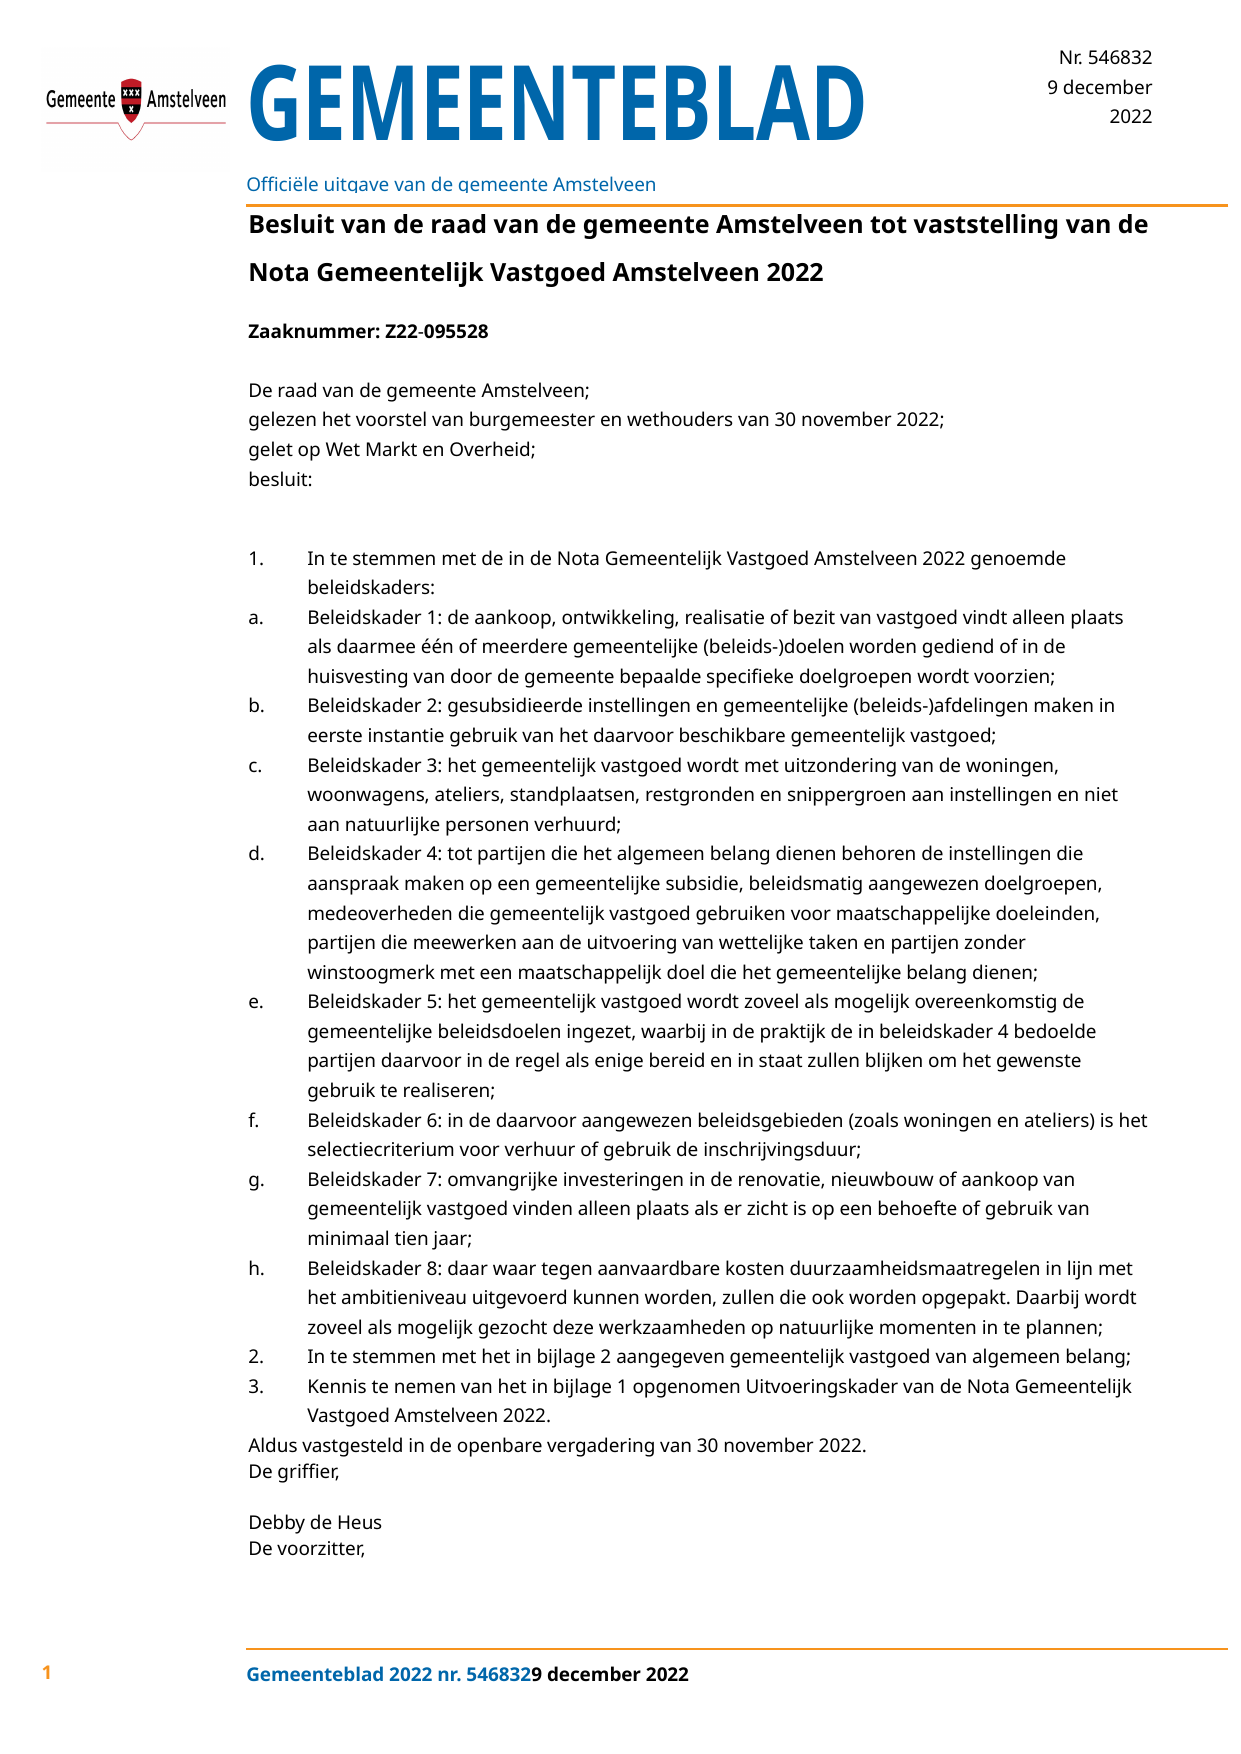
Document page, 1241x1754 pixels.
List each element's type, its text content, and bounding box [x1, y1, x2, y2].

list Beleidskader 2: gesubsidieerde instellingen en gemeentelijke (beleids-)afdelingen maken in eerste instantie gebruik van het daarvoor beschikbare gemeentelijk vastgoed; [248, 693, 1152, 748]
list Beleidskader 4: tot partijen die het algemeen belang dienen behoren de instellingen die aanspraak maken op een gemeentelijke subsidie, beleidsmatig aangewezen doelgroepen, medeoverheden die gemeentelijk vastgoed gebruiken voor maatschappelijke doeleinden, partijen die meewerken aan de uitvoering van wettelijke taken en partijen zonder winstoogmerk met een maatschappelijk doel die het gemeentelijke belang dienen; [248, 841, 1152, 984]
text gelet op Wet Markt en Overheid; [248, 436, 1152, 462]
list Beleidskader 1: de aankoop, ontwikkeling, realisatie of bezit van vastgoed vindt alleen plaats als daarmee één of meerdere gemeentelijke (beleids-)doelen worden gediend of in de huisvesting van door de gemeente bepaalde specifieke doelgroepen wordt voorzien; [248, 604, 1152, 689]
text besluit: [248, 466, 1152, 492]
list In te stemmen met de in de Nota Gemeentelijk Vastgoed Amstelveen 2022 genoemde beleidskaders: [248, 545, 1152, 600]
text Aldus vastgesteld in de openbare vergadering van 30 november 2022. [248, 1432, 1152, 1458]
list Beleidskader 6: in de daarvoor aangewezen beleidsgebieden (zoals woningen en ateliers) is het selectiecriterium voor verhuur of gebruik de inschrijvingsduur; [248, 1107, 1152, 1162]
list Kennis te nemen van het in bijlage 1 opgenomen Uitvoeringskader van de Nota Gemeentelijk Vastgoed Amstelveen 2022. [248, 1373, 1152, 1428]
picture [41, 47, 231, 172]
list Beleidskader 8: daar waar tegen aanvaardbare kosten duurzaamheidsmaatregelen in lijn met het ambitieniveau uitgevoerd kunnen worden, zullen die ook worden opgepakt. Daarbij wordt zoveel als mogelijk gezocht deze werkzaamheden op natuurlijke momenten in te plannen; [248, 1255, 1152, 1339]
text gelezen het voorstel van burgemeester en wethouders van 30 november 2022; [248, 407, 1152, 432]
text De voorzitter, [248, 1535, 1152, 1561]
text Debby de Heus [248, 1509, 1152, 1535]
text Zaaknummer: Z22-095528 [248, 318, 1152, 344]
text De griffier, [248, 1458, 1152, 1484]
text De raad van de gemeente Amstelveen; [248, 377, 1152, 403]
list Beleidskader 7: omvangrijke investeringen in de renovatie, nieuwbouw of aankoop van gemeentelijk vastgoed vinden alleen plaats als er zicht is op een behoefte of gebruik van minimaal tien jaar; [248, 1166, 1152, 1251]
list In te stemmen met het in bijlage 2 aangegeven gemeentelijk vastgoed van algemeen belang; [248, 1343, 1152, 1369]
list Beleidskader 5: het gemeentelijk vastgoed wordt zoveel als mogelijk overeenkomstig de gemeentelijke beleidsdoelen ingezet, waarbij in de praktijk de in beleidskader 4 bedoelde partijen daarvoor in de regel als enige bereid en in staat zullen blijken om het gewenste gebruik te realiseren; [248, 988, 1152, 1103]
text Besluit van de raad van de gemeente Amstelveen tot vaststelling van de Nota Gemeentelijk Vastgoed Amstelveen 2022 [248, 207, 1152, 288]
list Beleidskader 3: het gemeentelijk vastgoed wordt met uitzondering van de woningen, woonwagens, ateliers, standplaatsen, restgronden en snippergroen aan instellingen en niet aan natuurlijke personen verhuurd; [248, 752, 1152, 837]
